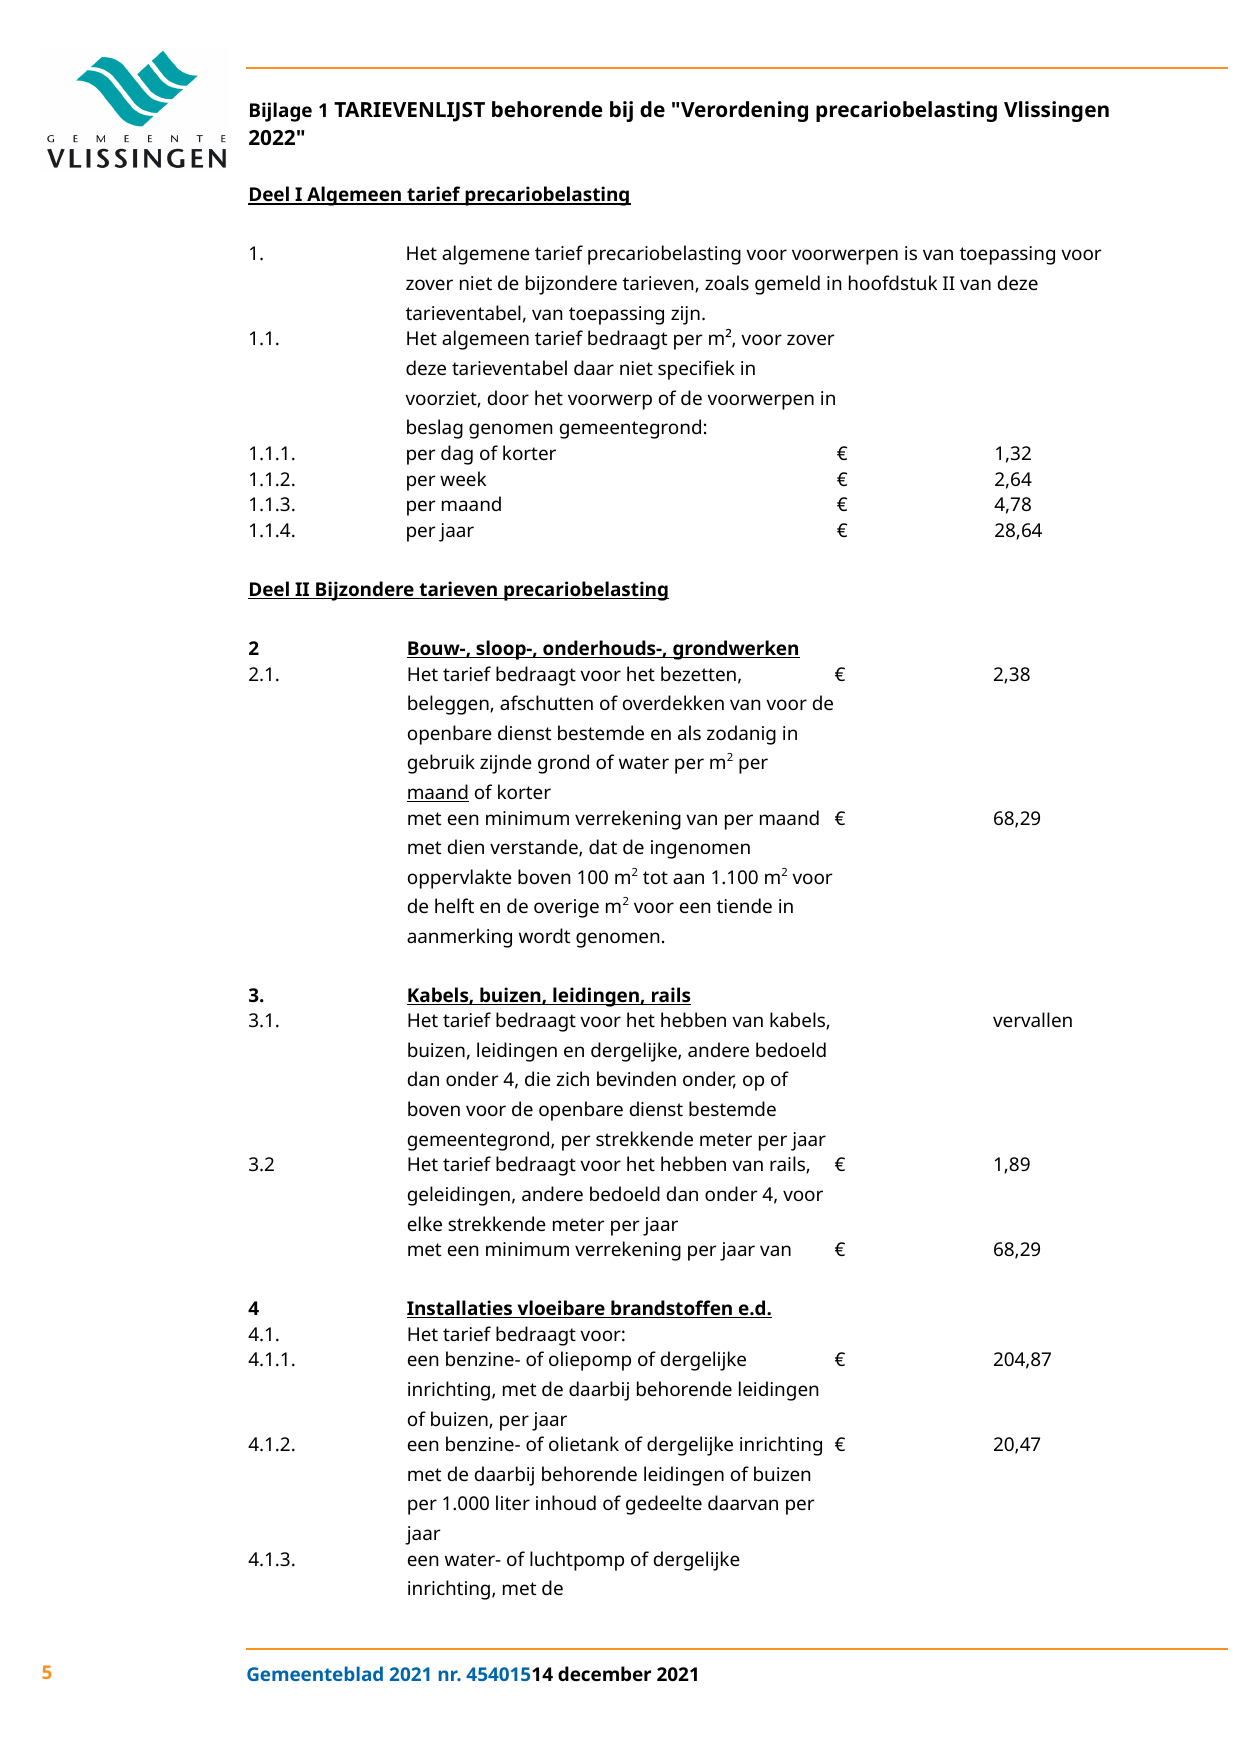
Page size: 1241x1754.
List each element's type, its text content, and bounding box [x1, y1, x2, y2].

table_cell [993, 1546, 1152, 1601]
table_cell met een minimum verrekening per jaar van [407, 1236, 834, 1262]
table_cell € [837, 466, 994, 491]
table_cell [834, 1321, 993, 1347]
table_header [993, 635, 1152, 661]
table_cell per week [405, 466, 837, 491]
table_cell [837, 326, 994, 440]
table_cell Het tarief bedraagt voor: [407, 1321, 834, 1347]
table_cell € [834, 661, 993, 805]
table_cell 2,38 [993, 661, 1152, 805]
table_cell 3.1. [248, 1008, 407, 1152]
table_cell € [834, 1152, 993, 1236]
table_cell 1.1.2. [248, 466, 405, 491]
table_cell 4.1.1. [248, 1347, 407, 1431]
table_cell 4.1.3. [248, 1546, 407, 1601]
table_cell met een minimum verrekening van per maand met dien verstande, dat de ingenomen oppervlakte boven 100 m2 tot aan 1.100 m2 voor de helft en de overige m2 voor een tiende in aanmerking wordt genomen. [407, 805, 834, 949]
table_cell 204,87 [993, 1347, 1152, 1431]
table_cell Het algemeen tarief bedraagt per m², voor zover deze tarieventabel daar niet specifiek in voorziet, door het voorwerp of de voorwerpen in beslag genomen gemeentegrond: [405, 326, 837, 440]
table_cell een benzine- of oliepomp of dergelijke inrichting, met de daarbij behorende leidingen of buizen, per jaar [407, 1347, 834, 1431]
table_cell 4.1.2. [248, 1431, 407, 1546]
table_cell 68,29 [993, 1236, 1152, 1262]
table_header 3. [248, 982, 407, 1007]
table_cell 1.1.3. [248, 491, 405, 517]
table_cell Het tarief bedraagt voor het bezetten, beleggen, afschutten of overdekken van voor de openbare dienst bestemde en als zodanig in gebruik zijnde grond of water per m2 per maand of korter [407, 661, 834, 805]
table_cell 2,64 [994, 466, 1152, 491]
table_cell € [834, 1347, 993, 1431]
table_cell Het tarief bedraagt voor het hebben van kabels, buizen, leidingen en dergelijke, andere bedoeld dan onder 4, die zich bevinden onder, op of boven voor de openbare dienst bestemde gemeentegrond, per strekkende meter per jaar [407, 1008, 834, 1152]
table_header [834, 982, 993, 1007]
table_header [993, 982, 1152, 1007]
table_header Kabels, buizen, leidingen, rails [407, 982, 834, 1007]
table_cell vervallen [993, 1008, 1152, 1152]
text Deel II Bijzondere tarieven precariobelasting [248, 576, 1152, 601]
table_cell € [837, 517, 994, 543]
table_cell [248, 1236, 407, 1262]
table_cell [993, 1321, 1152, 1347]
table_cell een benzine- of olietank of dergelijke inrichting met de daarbij behorende leidingen of buizen per 1.000 liter inhoud of gedeelte daarvan per jaar [407, 1431, 834, 1546]
table_cell 4.1. [248, 1321, 407, 1347]
table_cell 1.1. [248, 326, 405, 440]
table_cell 20,47 [993, 1431, 1152, 1546]
table_cell per jaar [405, 517, 837, 543]
table_cell € [834, 1431, 993, 1546]
table_header 1. [248, 241, 405, 326]
table_cell 1,89 [993, 1152, 1152, 1236]
table_header [834, 1295, 993, 1321]
table_cell [994, 326, 1152, 440]
picture [41, 47, 231, 172]
text Bijlage 1 TARIEVENLIJST behorende bij de "Verordening precariobelasting Vlissingen 2022" [248, 95, 1152, 152]
table_cell [834, 1008, 993, 1152]
table_cell € [834, 805, 993, 949]
table_cell 1,32 [994, 440, 1152, 466]
table_cell € [837, 440, 994, 466]
text Deel I Algemeen tarief precariobelasting [248, 181, 1152, 207]
table_header [993, 1295, 1152, 1321]
table_cell 1.1.1. [248, 440, 405, 466]
table_cell [248, 805, 407, 949]
table_cell 1.1.4. [248, 517, 405, 543]
table_cell per maand [405, 491, 837, 517]
table_header Het algemene tarief precariobelasting voor voorwerpen is van toepassing voor zover niet de bijzondere tarieven, zoals gemeld in hoofdstuk II van deze tarieventabel, van toepassing zijn. [405, 241, 1152, 326]
table_header Bouw-, sloop-, onderhouds-, grondwerken [407, 635, 834, 661]
table_cell € [837, 491, 994, 517]
table_cell 4,78 [994, 491, 1152, 517]
table_cell € [834, 1236, 993, 1262]
table_header 2 [248, 635, 407, 661]
table_cell [834, 1546, 993, 1601]
table_cell Het tarief bedraagt voor het hebben van rails, geleidingen, andere bedoeld dan onder 4, voor elke strekkende meter per jaar [407, 1152, 834, 1236]
table_cell een water- of luchtpomp of dergelijke inrichting, met de [407, 1546, 834, 1601]
table_header [834, 635, 993, 661]
table_header 4 [248, 1295, 407, 1321]
table_header Installaties vloeibare brandstoffen e.d. [407, 1295, 834, 1321]
table_cell 68,29 [993, 805, 1152, 949]
table_cell 3.2 [248, 1152, 407, 1236]
table_cell per dag of korter [405, 440, 837, 466]
table_cell 28,64 [994, 517, 1152, 543]
table_cell 2.1. [248, 661, 407, 805]
